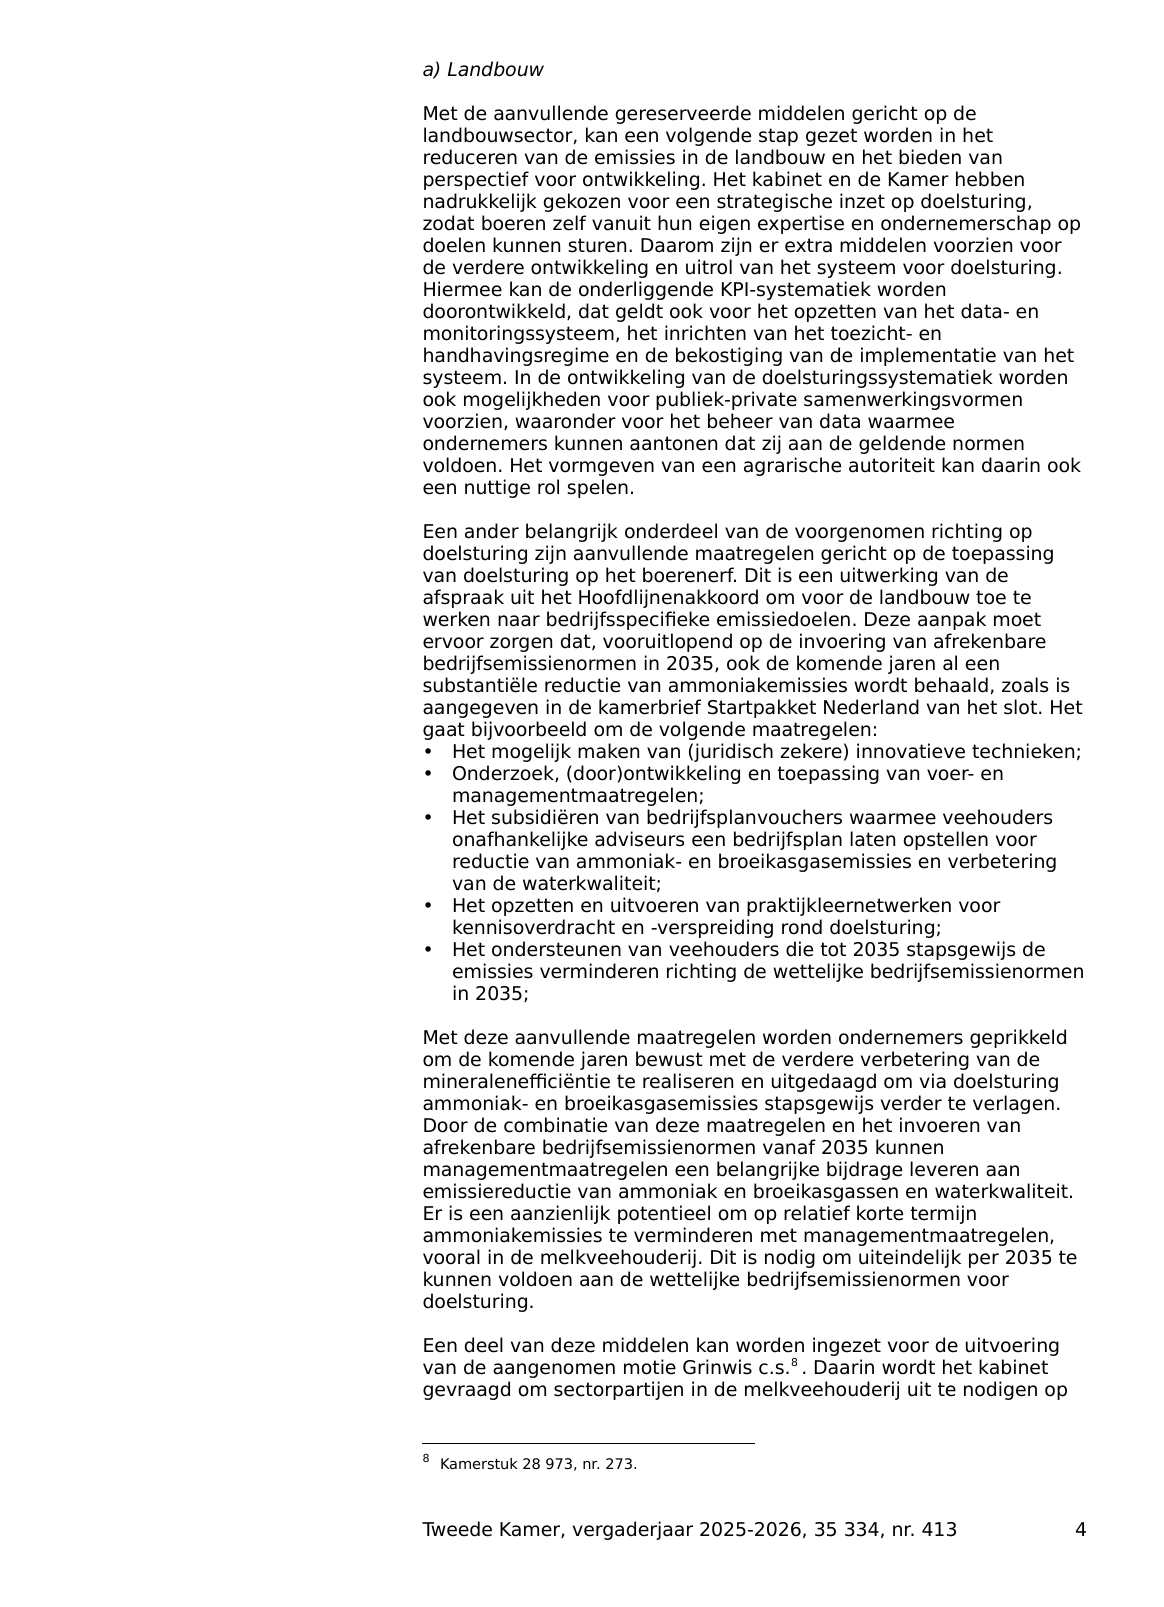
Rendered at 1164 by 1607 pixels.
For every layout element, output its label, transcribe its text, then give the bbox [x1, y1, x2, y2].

text Een ander belangrijk onderdeel van de voorgenomen richting op doelsturing zijn aanvullende maatregelen gericht op de toepassing van doelsturing op het boerenerf. Dit is een uitwerking van de afspraak uit het Hoofdlijnenakkoord om voor de landbouw toe te werken naar bedrijfsspecifieke emissiedoelen. Deze aanpak moet ervoor zorgen dat, vooruitlopend op de invoering van afrekenbare bedrijfsemissienormen in 2035, ook de komende jaren al een substantiële reductie van ammoniakemissies wordt behaald, zoals is aangegeven in de kamerbrief Startpakket Nederland van het slot. Het gaat bijvoorbeeld om de volgende maatregelen: [422, 521, 1087, 741]
text • Het opzetten en uitvoeren van praktijkleernetwerken voor kennisoverdracht en -verspreiding rond doelsturing; [422, 895, 1087, 939]
text Een deel van deze middelen kan worden ingezet voor de uitvoering van de aangenomen motie Grinwis c.s.. Daarin wordt het kabinet gevraagd om sectorpartijen in de melkveehouderij uit te nodigen op [422, 1335, 1087, 1401]
text • Het subsidiëren van bedrijfsplanvouchers waarmee veehouders onafhankelijke adviseurs een bedrijfsplan laten opstellen voor reductie van ammoniak- en broeikasgasemissies en verbetering van de waterkwaliteit; [422, 807, 1087, 895]
text • Het mogelijk maken van (juridisch zekere) innovatieve technieken; [422, 741, 1087, 763]
text • Het ondersteunen van veehouders die tot 2035 stapsgewijs de emissies verminderen richting de wettelijke bedrijfsemissienormen in 2035; [422, 939, 1087, 1004]
text Kamerstuk 28 973, nr. 273. [422, 1452, 1087, 1474]
text Met de aanvullende gereserveerde middelen gericht op de landbouwsector, kan een volgende stap gezet worden in het reduceren van de emissies in de landbouw en het bieden van perspectief voor ontwikkeling. Het kabinet en de Kamer hebben nadrukkelijk gekozen voor een strategische inzet op doelsturing, zodat boeren zelf vanuit hun eigen expertise en ondernemerschap op doelen kunnen sturen. Daarom zijn er extra middelen voorzien voor de verdere ontwikkeling en uitrol van het systeem voor doelsturing. Hiermee kan de onderliggende KPI-systematiek worden doorontwikkeld, dat geldt ook voor het opzetten van het data- en monitoringssysteem, het inrichten van het toezicht- en handhavingsregime en de bekostiging van de implementatie van het systeem. In de ontwikkeling van de doelsturingssystematiek worden ook mogelijkheden voor publiek-private samenwerkingsvormen voorzien, waaronder voor het beheer van data waarmee ondernemers kunnen aantonen dat zij aan de geldende normen voldoen. Het vormgeven van een agrarische autoriteit kan daarin ook een nuttige rol spelen. [422, 103, 1087, 499]
subtitle a) Landbouw [422, 59, 1087, 81]
text • Onderzoek, (door)ontwikkeling en toepassing van voer- en managementmaatregelen; [422, 763, 1087, 807]
text Met deze aanvullende maatregelen worden ondernemers geprikkeld om de komende jaren bewust met de verdere verbetering van de mineralenefficiëntie te realiseren en uitgedaagd om via doelsturing ammoniak- en broeikasgasemissies stapsgewijs verder te verlagen. Door de combinatie van deze maatregelen en het invoeren van afrekenbare bedrijfsemissienormen vanaf 2035 kunnen managementmaatregelen een belangrijke bijdrage leveren aan emissiereductie van ammoniak en broeikasgassen en waterkwaliteit. Er is een aanzienlijk potentieel om op relatief korte termijn ammoniakemissies te verminderen met managementmaatregelen, vooral in de melkveehouderij. Dit is nodig om uiteindelijk per 2035 te kunnen voldoen aan de wettelijke bedrijfsemissienormen voor doelsturing. [422, 1027, 1087, 1312]
